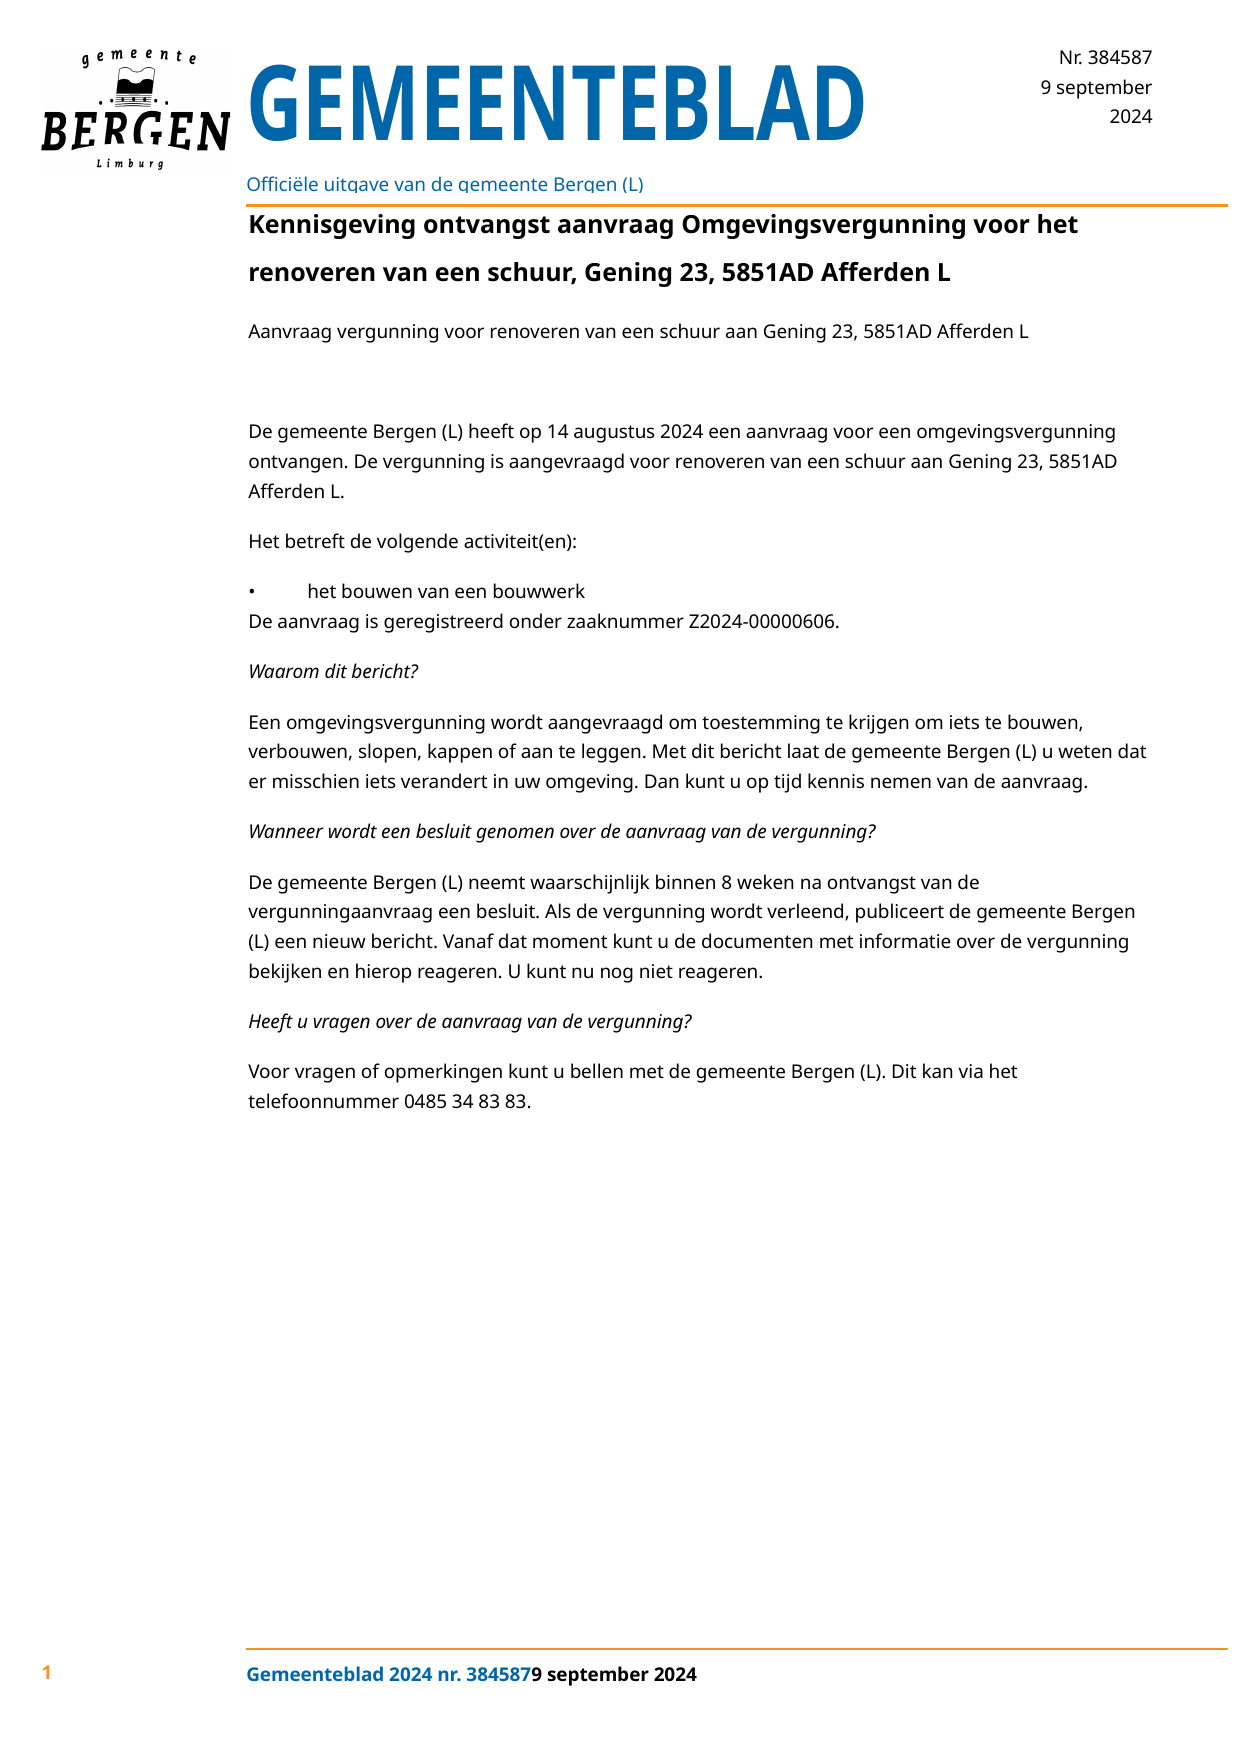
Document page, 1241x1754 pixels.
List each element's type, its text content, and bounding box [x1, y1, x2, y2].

text Een omgevingsvergunning wordt aangevraagd om toestemming te krijgen om iets te bouwen, verbouwen, slopen, kappen of aan te leggen. Met dit bericht laat de gemeente Bergen (L) u weten dat er misschien iets verandert in uw omgeving. Dan kunt u op tijd kennis nemen van de aanvraag. [248, 709, 1152, 794]
text Kennisgeving ontvangst aanvraag Omgevingsvergunning voor het renoveren van een schuur, Gening 23, 5851AD Afferden L [248, 207, 1152, 288]
text Wanneer wordt een besluit genomen over de aanvraag van de vergunning? [248, 819, 1152, 844]
text Voor vragen of opmerkingen kunt u bellen met de gemeente Bergen (L). Dit kan via het telefoonnummer 0485 34 83 83. [248, 1059, 1152, 1114]
text De aanvraag is geregistreerd onder zaaknummer Z2024-00000606. [248, 608, 1152, 634]
list het bouwen van een bouwwerk [248, 579, 1152, 604]
text De gemeente Bergen (L) heeft op 14 augustus 2024 een aanvraag voor een omgevingsvergunning ontvangen. De vergunning is aangevraagd voor renoveren van een schuur aan Gening 23, 5851AD Afferden L. [248, 419, 1152, 504]
text Het betreft de volgende activiteit(en): [248, 528, 1152, 554]
picture [41, 47, 231, 172]
text Waarom dit bericht? [248, 659, 1152, 684]
text Aanvraag vergunning voor renoveren van een schuur aan Gening 23, 5851AD Afferden L [248, 318, 1152, 344]
text De gemeente Bergen (L) neemt waarschijnlijk binnen 8 weken na ontvangst van de vergunningaanvraag een besluit. Als de vergunning wordt verleend, publiceert de gemeente Bergen (L) een nieuw bericht. Vanaf dat moment kunt u de documenten met informatie over de vergunning bekijken en hierop reageren. U kunt nu nog niet reageren. [248, 869, 1152, 984]
text Heeft u vragen over de aanvraag van de vergunning? [248, 1008, 1152, 1034]
